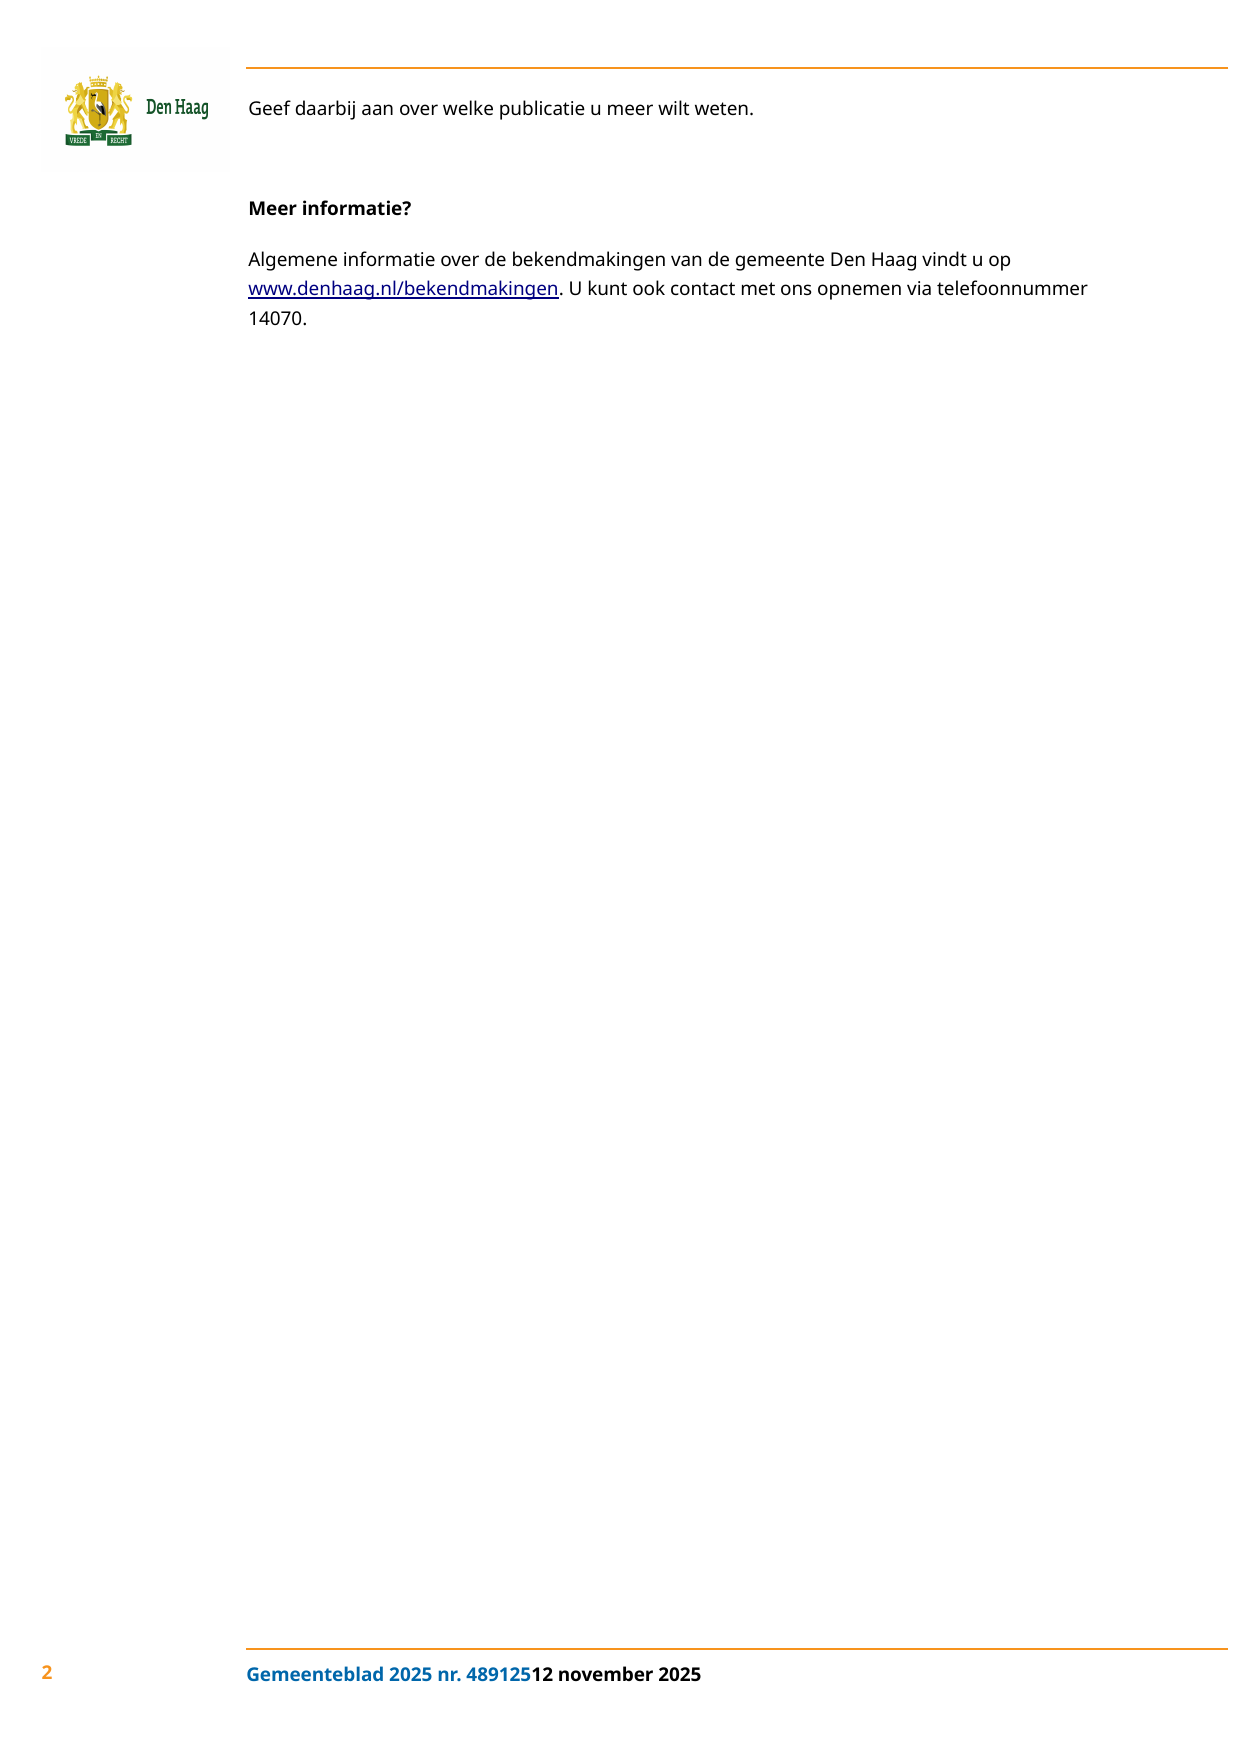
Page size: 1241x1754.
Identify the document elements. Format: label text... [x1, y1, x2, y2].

text Algemene informatie over de bekendmakingen van de gemeente Den Haag vindt u op www.denhaag.nl/bekendmakingen. U kunt ook contact met ons opnemen via telefoonnummer 14070. [248, 246, 1152, 331]
picture [41, 47, 231, 172]
text Meer informatie? [248, 196, 1152, 221]
text Geef daarbij aan over welke publicatie u meer wilt weten. [248, 95, 1152, 121]
